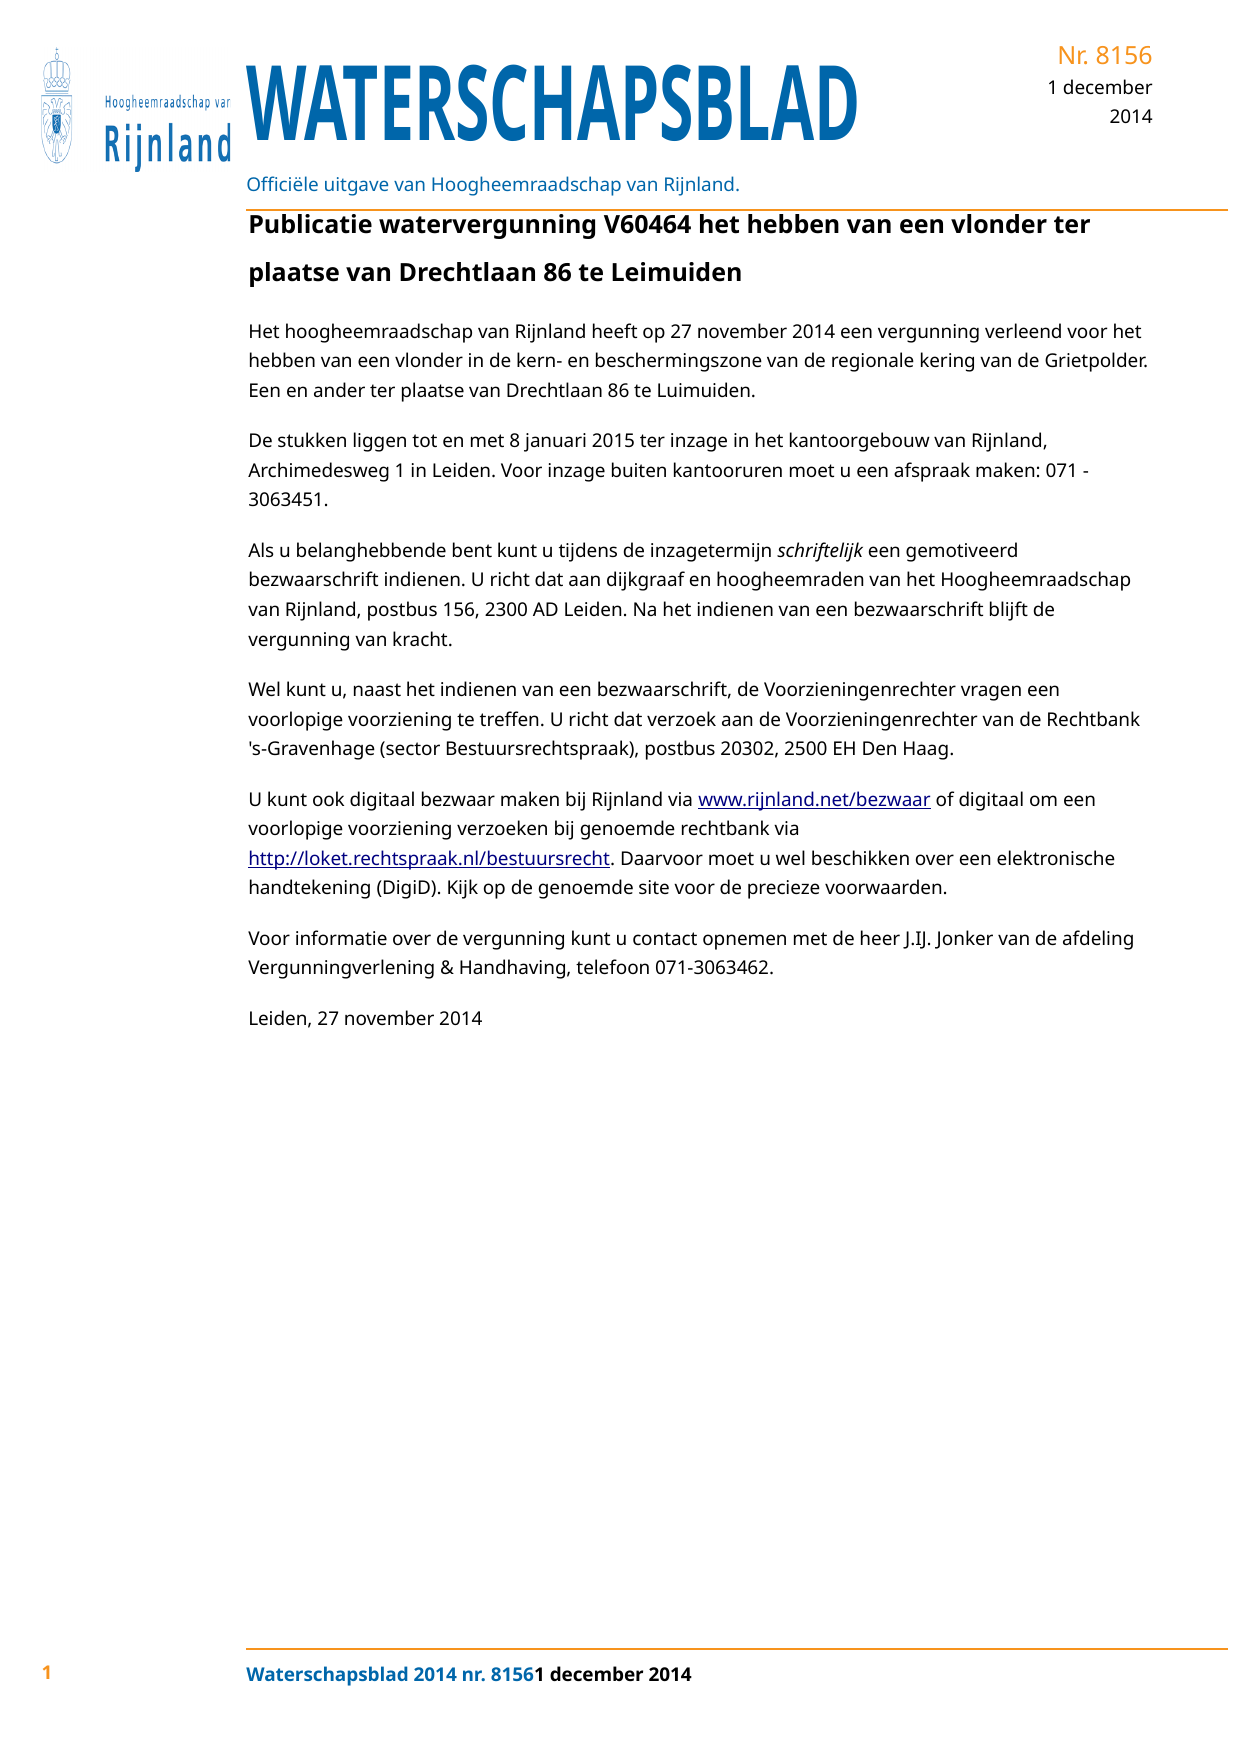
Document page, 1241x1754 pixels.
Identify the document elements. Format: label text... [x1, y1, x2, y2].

text Het hoogheemraadschap van Rijnland heeft op 27 november 2014 een vergunning verleend voor het hebben van een vlonder in de kern- en beschermingszone van de regionale kering van de Grietpolder. Een en ander ter plaatse van Drechtlaan 86 te Luimuiden. [248, 318, 1152, 403]
text U kunt ook digitaal bezwaar maken bij Rijnland via www.rijnland.net/bezwaar of digitaal om een voorlopige voorziening verzoeken bij genoemde rechtbank via http://loket.rechtspraak.nl/bestuursrecht. Daarvoor moet u wel beschikken over een elektronische handtekening (DigiD). Kijk op de genoemde site voor de precieze voorwaarden. [248, 786, 1152, 900]
text Wel kunt u, naast het indienen van een bezwaarschrift, de Voorzieningenrechter vragen een voorlopige voorziening te treffen. U richt dat verzoek aan de Voorzieningenrechter van de Rechtbank 's-Gravenhage (sector Bestuursrechtspraak), postbus 20302, 2500 EH Den Haag. [248, 676, 1152, 761]
picture [41, 47, 231, 172]
text De stukken liggen tot en met 8 januari 2015 ter inzage in het kantoorgebouw van Rijnland, Archimedesweg 1 in Leiden. Voor inzage buiten kantooruren moet u een afspraak maken: 071 - 3063451. [248, 427, 1152, 512]
text Leiden, 27 november 2014 [248, 1005, 1152, 1031]
text Voor informatie over de vergunning kunt u contact opnemen met de heer J.IJ. Jonker van de afdeling Vergunningverlening & Handhaving, telefoon 071-3063462. [248, 925, 1152, 980]
text Publicatie watervergunning V60464 het hebben van een vlonder ter plaatse van Drechtlaan 86 te Leimuiden [248, 211, 1152, 288]
text Als u belanghebbende bent kunt u tijdens de inzagetermijn schriftelijk een gemotiveerd bezwaarschrift indienen. U richt dat aan dijkgraaf en hoogheemraden van het Hoogheemraadschap van Rijnland, postbus 156, 2300 AD Leiden. Na het indienen van een bezwaarschrift blijft de vergunning van kracht. [248, 537, 1152, 652]
